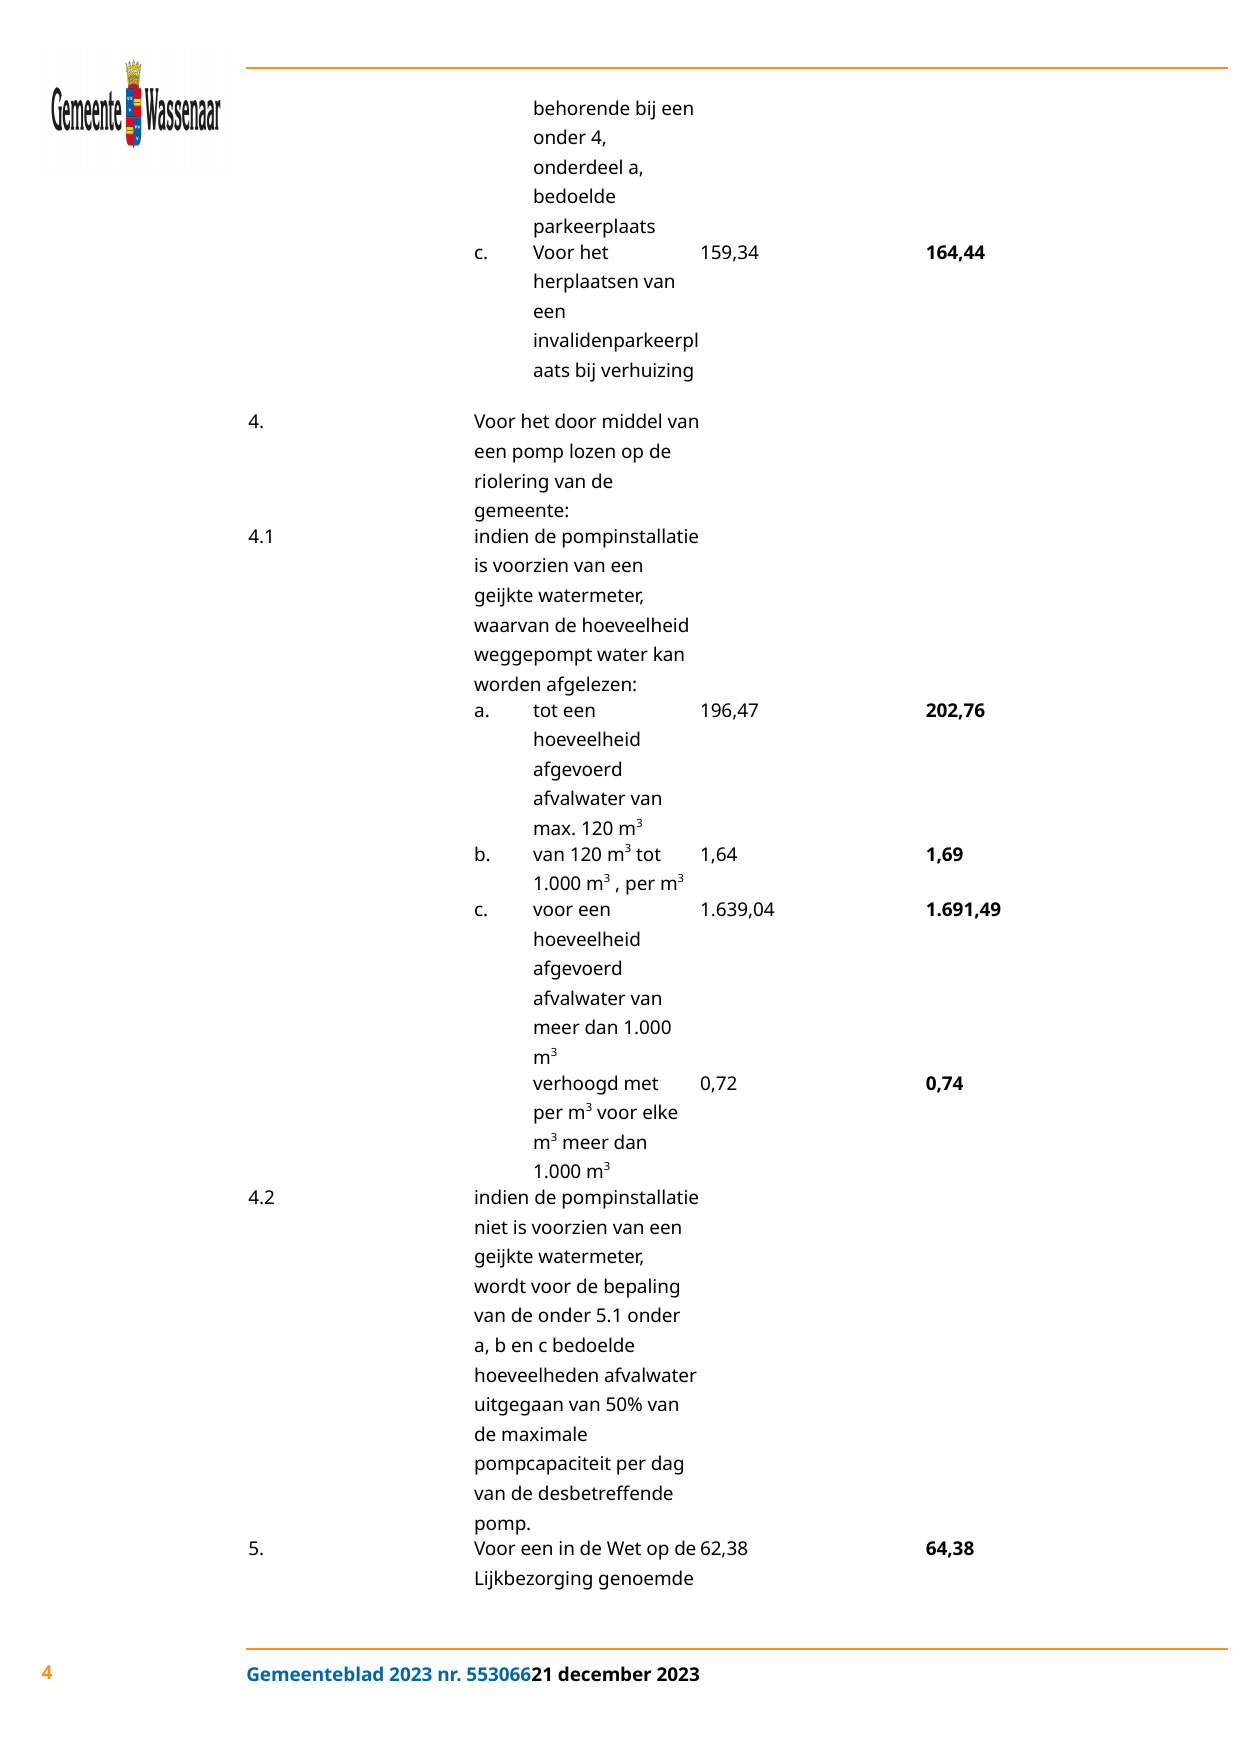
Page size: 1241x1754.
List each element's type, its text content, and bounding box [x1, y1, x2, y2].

table_cell 62,38 [700, 1535, 926, 1591]
table_cell [700, 95, 926, 239]
table_cell [926, 95, 1152, 239]
table_cell [926, 383, 1152, 409]
table_cell 5. [248, 1535, 474, 1591]
table_cell 0,74 [926, 1070, 1152, 1184]
table_cell [474, 383, 700, 409]
table_cell 1,69 [926, 841, 1152, 896]
table_cell 1.691,49 [926, 896, 1152, 1070]
table_cell [248, 239, 474, 383]
table_cell 1.639,04 [700, 896, 926, 1070]
table_cell [248, 95, 474, 239]
picture [41, 47, 231, 172]
table_cell [926, 1184, 1152, 1535]
table_cell [700, 383, 926, 409]
table_cell behorende bij een onder 4, onderdeel a, bedoelde parkeerplaats [474, 95, 700, 239]
table_cell voor een hoeveelheid afgevoerd afvalwater van meer dan 1.000 m3 [474, 896, 700, 1070]
table_cell tot een hoeveelheid afgevoerd afvalwater van max. 120 m3 [474, 697, 700, 841]
table_cell 164,44 [926, 239, 1152, 383]
table_cell [926, 523, 1152, 697]
table_cell 159,34 [700, 239, 926, 383]
table_cell [248, 697, 474, 841]
table_cell Voor een in de Wet op de Lijkbezorging genoemde [474, 1535, 700, 1591]
table_cell 4.2 [248, 1184, 474, 1535]
table_cell [700, 523, 926, 697]
table_cell 64,38 [926, 1535, 1152, 1591]
table_cell Voor het door middel van een pomp lozen op de riolering van de gemeente: [474, 409, 700, 523]
table_cell [248, 841, 474, 896]
table_cell 1,64 [700, 841, 926, 896]
table_cell 4. [248, 409, 474, 523]
table_cell Voor het herplaatsen van een invalidenparkeerplaats bij verhuizing [474, 239, 700, 383]
table_cell [700, 409, 926, 523]
table_cell indien de pompinstallatie is voorzien van een geijkte watermeter, waarvan de hoeveelheid weggepompt water kan worden afgelezen: [474, 523, 700, 697]
table_cell 196,47 [700, 697, 926, 841]
table_cell 4.1 [248, 523, 474, 697]
table_cell indien de pompinstallatie niet is voorzien van een geijkte watermeter, wordt voor de bepaling van de onder 5.1 onder a, b en c bedoelde hoeveelheden afvalwater uitgegaan van 50% van de maximale pompcapaciteit per dag van de desbetreffende pomp. [474, 1184, 700, 1535]
table_cell [248, 383, 474, 409]
table_cell [700, 1184, 926, 1535]
table_cell [926, 409, 1152, 523]
table_cell [248, 896, 474, 1184]
table_cell 0,72 [700, 1070, 926, 1184]
table_cell van 120 m3 tot 1.000 m3 , per m3 [474, 841, 700, 896]
table_cell 202,76 [926, 697, 1152, 841]
table_cell verhoogd met per m3 voor elke m3 meer dan 1.000 m3 [474, 1070, 700, 1184]
